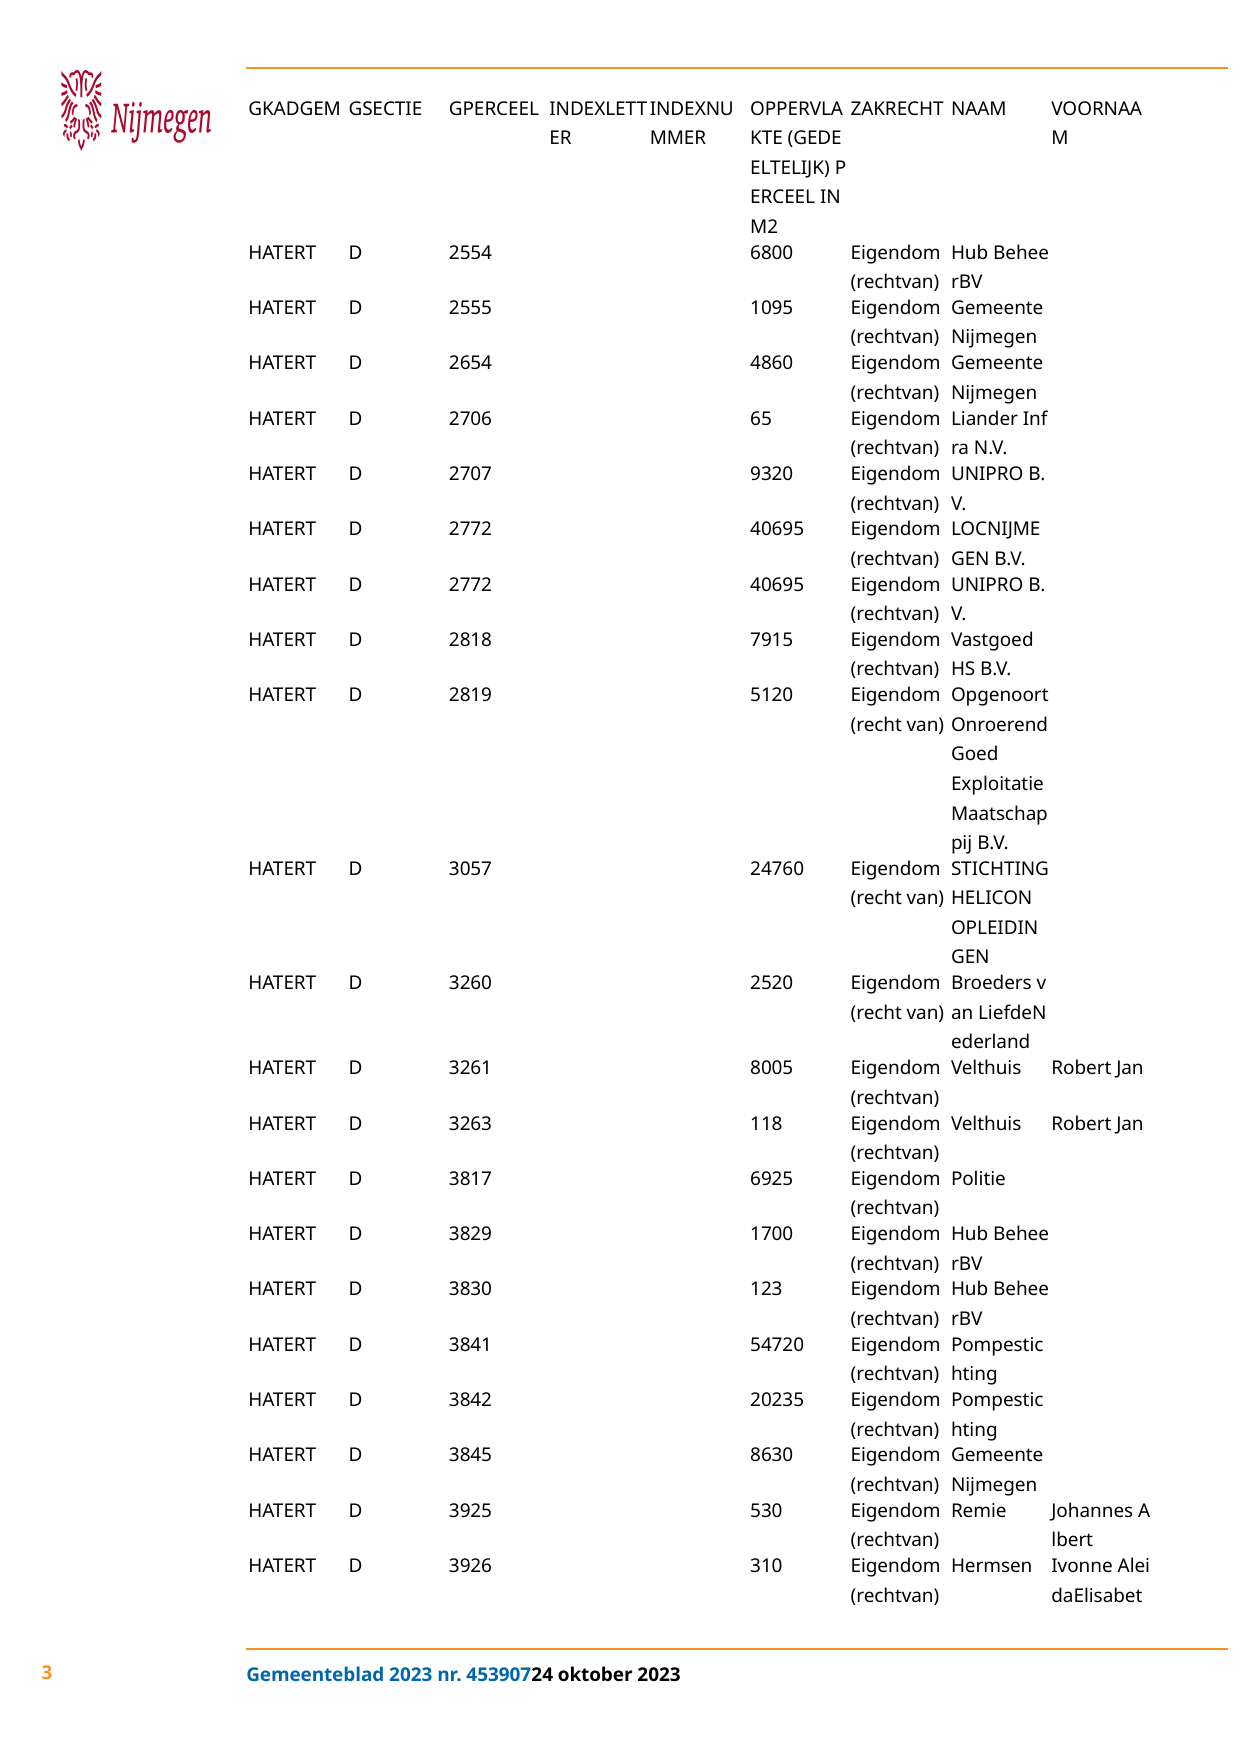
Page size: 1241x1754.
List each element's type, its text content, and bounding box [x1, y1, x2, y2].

table_cell [650, 571, 750, 626]
table_cell HATERT [248, 1110, 348, 1165]
table_cell [1051, 626, 1152, 681]
table_cell D [348, 294, 449, 349]
table_cell Eigendom (recht van) [850, 681, 951, 855]
table_cell Liander Infra N.V. [951, 405, 1051, 460]
table_cell [1051, 970, 1152, 1054]
table_cell Eigendom (rechtvan) [850, 1276, 951, 1331]
picture [41, 47, 231, 172]
table_cell D [348, 626, 449, 681]
table_cell HATERT [248, 1220, 348, 1276]
table_cell HATERT [248, 626, 348, 681]
table_header OPPERVLAKTE (GEDEELTELIJK) PERCEEL IN M2 [750, 95, 850, 239]
table_cell HATERT [248, 350, 348, 405]
table_cell [549, 1331, 649, 1386]
table_cell [549, 405, 649, 460]
table_cell 3263 [449, 1110, 549, 1165]
table_cell Eigendom (rechtvan) [850, 1110, 951, 1165]
table_cell Eigendom (rechtvan) [850, 239, 951, 294]
table_cell 2819 [449, 681, 549, 855]
table_cell [1051, 1442, 1152, 1497]
table_header GKADGEM [248, 95, 348, 239]
table_cell Eigendom (rechtvan) [850, 350, 951, 405]
table_cell Ivonne AleidaElisabet [1051, 1552, 1152, 1607]
table_cell Eigendom (rechtvan) [850, 405, 951, 460]
table_cell D [348, 515, 449, 571]
table_cell [1051, 405, 1152, 460]
table_cell D [348, 1442, 449, 1497]
table_cell Eigendom (rechtvan) [850, 1331, 951, 1386]
table_cell 2706 [449, 405, 549, 460]
table_cell 7915 [750, 626, 850, 681]
table_cell 310 [750, 1552, 850, 1607]
table_cell [1051, 571, 1152, 626]
table_cell [1051, 350, 1152, 405]
table_cell Eigendom (rechtvan) [850, 1497, 951, 1552]
table_cell Eigendom (rechtvan) [850, 1220, 951, 1276]
table_cell Gemeente Nijmegen [951, 1442, 1051, 1497]
table_cell HATERT [248, 1497, 348, 1552]
table_cell D [348, 571, 449, 626]
table_cell 54720 [750, 1331, 850, 1386]
table_cell [549, 1552, 649, 1607]
table_cell LOCNIJMEGEN B.V. [951, 515, 1051, 571]
table_cell [1051, 1331, 1152, 1386]
table_cell 2520 [750, 970, 850, 1054]
table_cell HATERT [248, 1552, 348, 1607]
table_cell [650, 855, 750, 969]
table_cell Hub BeheerBV [951, 1276, 1051, 1331]
table_cell Eigendom (rechtvan) [850, 1386, 951, 1442]
table_cell HATERT [248, 1276, 348, 1331]
table_cell D [348, 1054, 449, 1110]
table_cell [1051, 294, 1152, 349]
table_cell Robert Jan [1051, 1110, 1152, 1165]
table_cell HATERT [248, 515, 348, 571]
table_cell Eigendom (rechtvan) [850, 626, 951, 681]
table_cell D [348, 350, 449, 405]
table_cell D [348, 460, 449, 515]
table_cell Eigendom (rechtvan) [850, 1552, 951, 1607]
table_header INDEXNUMMER [650, 95, 750, 239]
table_cell [549, 1442, 649, 1497]
table_cell Gemeente Nijmegen [951, 294, 1051, 349]
table_cell Pompestichting [951, 1331, 1051, 1386]
table_cell D [348, 1552, 449, 1607]
table_cell [650, 1054, 750, 1110]
table_cell [1051, 855, 1152, 969]
table_cell [650, 1497, 750, 1552]
table_cell [549, 1054, 649, 1110]
table_cell [549, 1497, 649, 1552]
table_cell [549, 1165, 649, 1220]
table_cell HATERT [248, 1442, 348, 1497]
table_cell [1051, 1220, 1152, 1276]
table_cell D [348, 1386, 449, 1442]
table_cell UNIPRO B.V. [951, 460, 1051, 515]
table_cell [549, 681, 649, 855]
table_cell [549, 1110, 649, 1165]
table_cell D [348, 681, 449, 855]
table_cell [549, 460, 649, 515]
table_cell [1051, 239, 1152, 294]
table_header GPERCEEL [449, 95, 549, 239]
table_cell 20235 [750, 1386, 850, 1442]
table_cell D [348, 1165, 449, 1220]
table_cell D [348, 1497, 449, 1552]
table_cell HATERT [248, 970, 348, 1054]
table_cell Opgenoort Onroerend Goed Exploitatie Maatschappij B.V. [951, 681, 1051, 855]
table_cell 4860 [750, 350, 850, 405]
table_cell [650, 460, 750, 515]
table_cell [1051, 1386, 1152, 1442]
table_cell 3845 [449, 1442, 549, 1497]
table_cell 9320 [750, 460, 850, 515]
table_cell [1051, 1165, 1152, 1220]
table_cell D [348, 1276, 449, 1331]
table_cell UNIPRO B.V. [951, 571, 1051, 626]
table_cell [650, 681, 750, 855]
table_cell Remie [951, 1497, 1051, 1552]
table_cell Eigendom (rechtvan) [850, 515, 951, 571]
table_cell HATERT [248, 1331, 348, 1386]
table_cell 2554 [449, 239, 549, 294]
table_cell D [348, 239, 449, 294]
table_cell Hermsen [951, 1552, 1051, 1607]
table_cell Pompestichting [951, 1386, 1051, 1442]
table_cell 8005 [750, 1054, 850, 1110]
table_cell Politie [951, 1165, 1051, 1220]
table_cell 24760 [750, 855, 850, 969]
table_cell [650, 350, 750, 405]
table_cell 3926 [449, 1552, 549, 1607]
table_header ZAKRECHT [850, 95, 951, 239]
table_cell D [348, 1110, 449, 1165]
table_cell [549, 626, 649, 681]
table_cell D [348, 405, 449, 460]
table_cell 2818 [449, 626, 549, 681]
table_cell [650, 1386, 750, 1442]
table_cell Gemeente Nijmegen [951, 350, 1051, 405]
table_cell D [348, 1331, 449, 1386]
table_cell Eigendom (rechtvan) [850, 460, 951, 515]
table_cell [549, 855, 649, 969]
table_cell 2772 [449, 515, 549, 571]
table_cell [650, 1331, 750, 1386]
table_cell 6925 [750, 1165, 850, 1220]
table_cell 118 [750, 1110, 850, 1165]
table_cell Hub BeheerBV [951, 1220, 1051, 1276]
table_cell [549, 1386, 649, 1442]
table_cell Hub BeheerBV [951, 239, 1051, 294]
table_cell [650, 1276, 750, 1331]
table_cell Eigendom (rechtvan) [850, 1442, 951, 1497]
table_cell 5120 [750, 681, 850, 855]
table_cell [650, 239, 750, 294]
table_cell HATERT [248, 571, 348, 626]
table_cell D [348, 970, 449, 1054]
table_cell [549, 239, 649, 294]
table_cell [650, 294, 750, 349]
table_cell [650, 1110, 750, 1165]
table_cell 3829 [449, 1220, 549, 1276]
table_cell 65 [750, 405, 850, 460]
table_cell 40695 [750, 571, 850, 626]
table_cell 3925 [449, 1497, 549, 1552]
table_cell Broeders van LiefdeNederland [951, 970, 1051, 1054]
table_cell 530 [750, 1497, 850, 1552]
table_cell [549, 515, 649, 571]
table_cell 8630 [750, 1442, 850, 1497]
table_header VOORNAAM [1051, 95, 1152, 239]
table_cell [650, 970, 750, 1054]
table_header INDEXLETTER [549, 95, 649, 239]
table_cell [650, 1220, 750, 1276]
table_cell HATERT [248, 681, 348, 855]
table_cell Velthuis [951, 1110, 1051, 1165]
table_cell Eigendom (rechtvan) [850, 1165, 951, 1220]
table_cell [1051, 1276, 1152, 1331]
table_cell HATERT [248, 460, 348, 515]
table_cell HATERT [248, 405, 348, 460]
table_cell 6800 [750, 239, 850, 294]
table_cell Eigendom (rechtvan) [850, 571, 951, 626]
table_cell HATERT [248, 1054, 348, 1110]
table_cell 3057 [449, 855, 549, 969]
table_cell Robert Jan [1051, 1054, 1152, 1110]
table_cell [549, 350, 649, 405]
table_cell [650, 515, 750, 571]
table_cell [1051, 515, 1152, 571]
table_cell [549, 294, 649, 349]
table_cell [549, 1220, 649, 1276]
table_cell 2707 [449, 460, 549, 515]
table_cell [549, 571, 649, 626]
table_header GSECTIE [348, 95, 449, 239]
table_cell STICHTING HELICON OPLEIDINGEN [951, 855, 1051, 969]
table_cell HATERT [248, 1386, 348, 1442]
table_cell 123 [750, 1276, 850, 1331]
table_cell [650, 626, 750, 681]
table_cell [650, 1442, 750, 1497]
table_cell D [348, 1220, 449, 1276]
table_cell Vastgoed HS B.V. [951, 626, 1051, 681]
table_cell [650, 405, 750, 460]
table_cell Eigendom (rechtvan) [850, 1054, 951, 1110]
table_cell 3817 [449, 1165, 549, 1220]
table_cell HATERT [248, 239, 348, 294]
table_cell HATERT [248, 294, 348, 349]
table_cell 3260 [449, 970, 549, 1054]
table_cell 3841 [449, 1331, 549, 1386]
table_cell Eigendom (rechtvan) [850, 294, 951, 349]
table_cell 1700 [750, 1220, 850, 1276]
table_cell Eigendom (recht van) [850, 970, 951, 1054]
table_cell 40695 [750, 515, 850, 571]
table_cell Johannes Albert [1051, 1497, 1152, 1552]
table_cell [650, 1165, 750, 1220]
table_cell [650, 1552, 750, 1607]
table_cell 2654 [449, 350, 549, 405]
table_cell Eigendom (recht van) [850, 855, 951, 969]
table_cell HATERT [248, 855, 348, 969]
table_cell [549, 970, 649, 1054]
table_cell D [348, 855, 449, 969]
table_cell [549, 1276, 649, 1331]
table_cell HATERT [248, 1165, 348, 1220]
table_header NAAM [951, 95, 1051, 239]
table_cell 2772 [449, 571, 549, 626]
table_cell 2555 [449, 294, 549, 349]
table_cell 3830 [449, 1276, 549, 1331]
table_cell [1051, 681, 1152, 855]
table_cell Velthuis [951, 1054, 1051, 1110]
table_cell 1095 [750, 294, 850, 349]
table_cell 3842 [449, 1386, 549, 1442]
table_cell 3261 [449, 1054, 549, 1110]
table_cell [1051, 460, 1152, 515]
